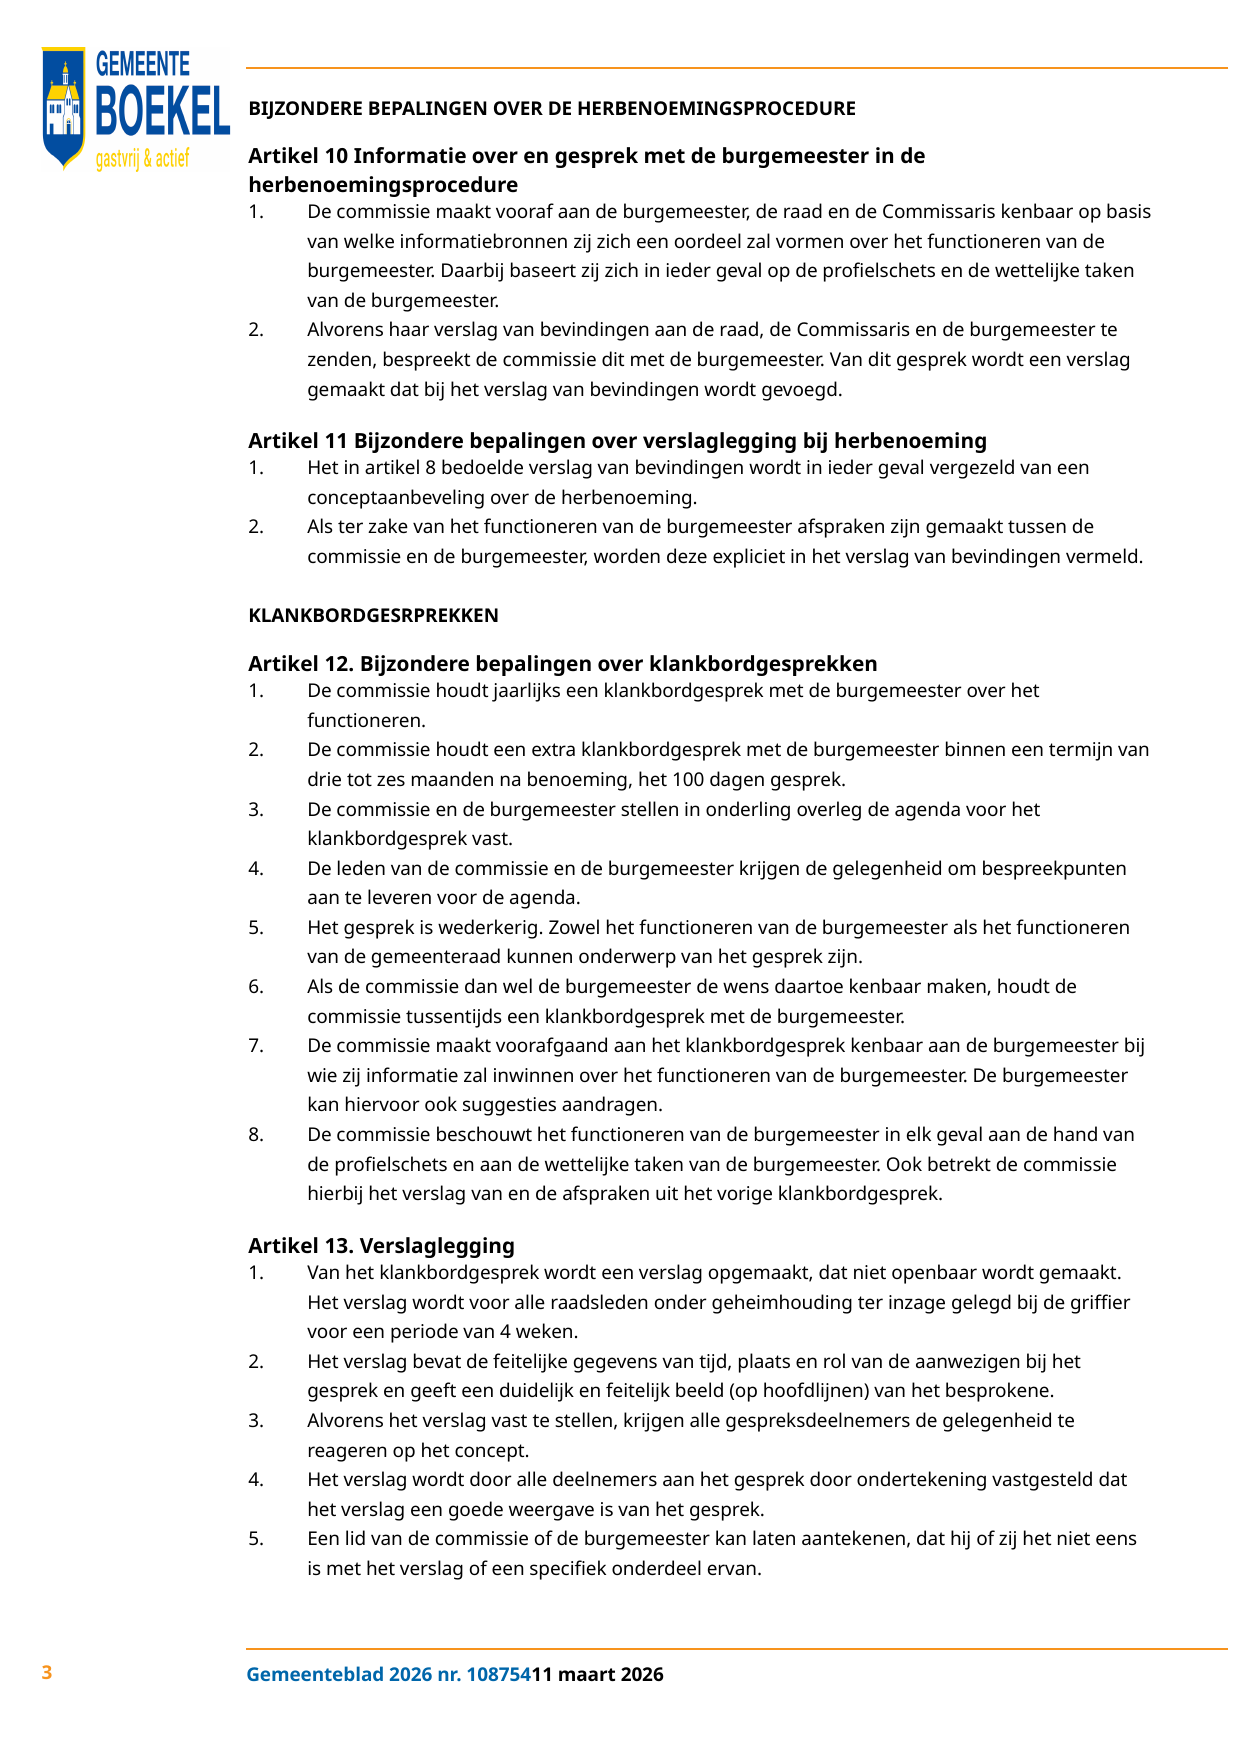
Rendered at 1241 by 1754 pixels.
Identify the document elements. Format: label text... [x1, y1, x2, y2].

list Alvorens haar verslag van bevindingen aan de raad, de Commissaris en de burgemeester te zenden, bespreekt de commissie dit met de burgemeester. Van dit gesprek wordt een verslag gemaakt dat bij het verslag van bevindingen wordt gevoegd. [248, 317, 1152, 401]
list De commissie houdt jaarlijks een klankbordgesprek met de burgemeester over het functioneren. [248, 677, 1152, 733]
list De commissie maakt voorafgaand aan het klankbordgesprek kenbaar aan de burgemeester bij wie zij informatie zal inwinnen over het functioneren van de burgemeester. De burgemeester kan hiervoor ook suggesties aandragen. [248, 1032, 1152, 1117]
text KLANKBORDGESRPREKKEN [248, 602, 1152, 628]
list Het verslag wordt door alle deelnemers aan het gesprek door ondertekening vastgesteld dat het verslag een goede weergave is van het gesprek. [248, 1466, 1152, 1522]
list Van het klankbordgesprek wordt een verslag opgemaakt, dat niet openbaar wordt gemaakt. Het verslag wordt voor alle raadsleden onder geheimhouding ter inzage gelegd bij de griffier voor een periode van 4 weken. [248, 1259, 1152, 1344]
text Artikel 13. Verslaglegging [248, 1231, 1152, 1259]
text Artikel 11 Bijzondere bepalingen over verslaglegging bij herbenoeming [248, 426, 1152, 454]
list De commissie beschouwt het functioneren van de burgemeester in elk geval aan de hand van de profielschets en aan de wettelijke taken van de burgemeester. Ook betrekt de commissie hierbij het verslag van en de afspraken uit het vorige klankbordgesprek. [248, 1121, 1152, 1206]
list Als ter zake van het functioneren van de burgemeester afspraken zijn gemaakt tussen de commissie en de burgemeester, worden deze expliciet in het verslag van bevindingen vermeld. [248, 514, 1152, 569]
list Het verslag bevat de feitelijke gegevens van tijd, plaats en rol van de aanwezigen bij het gesprek en geeft een duidelijk en feitelijk beeld (op hoofdlijnen) van het besprokene. [248, 1348, 1152, 1403]
list De leden van de commissie en de burgemeester krijgen de gelegenheid om bespreekpunten aan te leveren voor de agenda. [248, 855, 1152, 910]
text Artikel 12. Bijzondere bepalingen over klankbordgesprekken [248, 649, 1152, 677]
list Het in artikel 8 bedoelde verslag van bevindingen wordt in ieder geval vergezeld van een conceptaanbeveling over de herbenoeming. [248, 454, 1152, 510]
list De commissie maakt vooraf aan de burgemeester, de raad en de Commissaris kenbaar op basis van welke informatiebronnen zij zich een oordeel zal vormen over het functioneren van de burgemeester. Daarbij baseert zij zich in ieder geval op de profielschets en de wettelijke taken van de burgemeester. [248, 198, 1152, 313]
list Het gesprek is wederkerig. Zowel het functioneren van de burgemeester als het functioneren van de gemeenteraad kunnen onderwerp van het gesprek zijn. [248, 914, 1152, 969]
list Als de commissie dan wel de burgemeester de wens daartoe kenbaar maken, houdt de commissie tussentijds een klankbordgesprek met de burgemeester. [248, 973, 1152, 1029]
picture [41, 47, 231, 172]
text Artikel 10 Informatie over en gesprek met de burgemeester in de herbenoemingsprocedure [248, 141, 1152, 198]
text BIJZONDERE BEPALINGEN OVER DE HERBENOEMINGSPROCEDURE [248, 95, 1152, 121]
list Een lid van de commissie of de burgemeester kan laten aantekenen, dat hij of zij het niet eens is met het verslag of een specifiek onderdeel ervan. [248, 1526, 1152, 1581]
list De commissie en de burgemeester stellen in onderling overleg de agenda voor het klankbordgesprek vast. [248, 796, 1152, 851]
list Alvorens het verslag vast te stellen, krijgen alle gespreksdeelnemers de gelegenheid te reageren op het concept. [248, 1407, 1152, 1462]
list De commissie houdt een extra klankbordgesprek met de burgemeester binnen een termijn van drie tot zes maanden na benoeming, het 100 dagen gesprek. [248, 737, 1152, 792]
